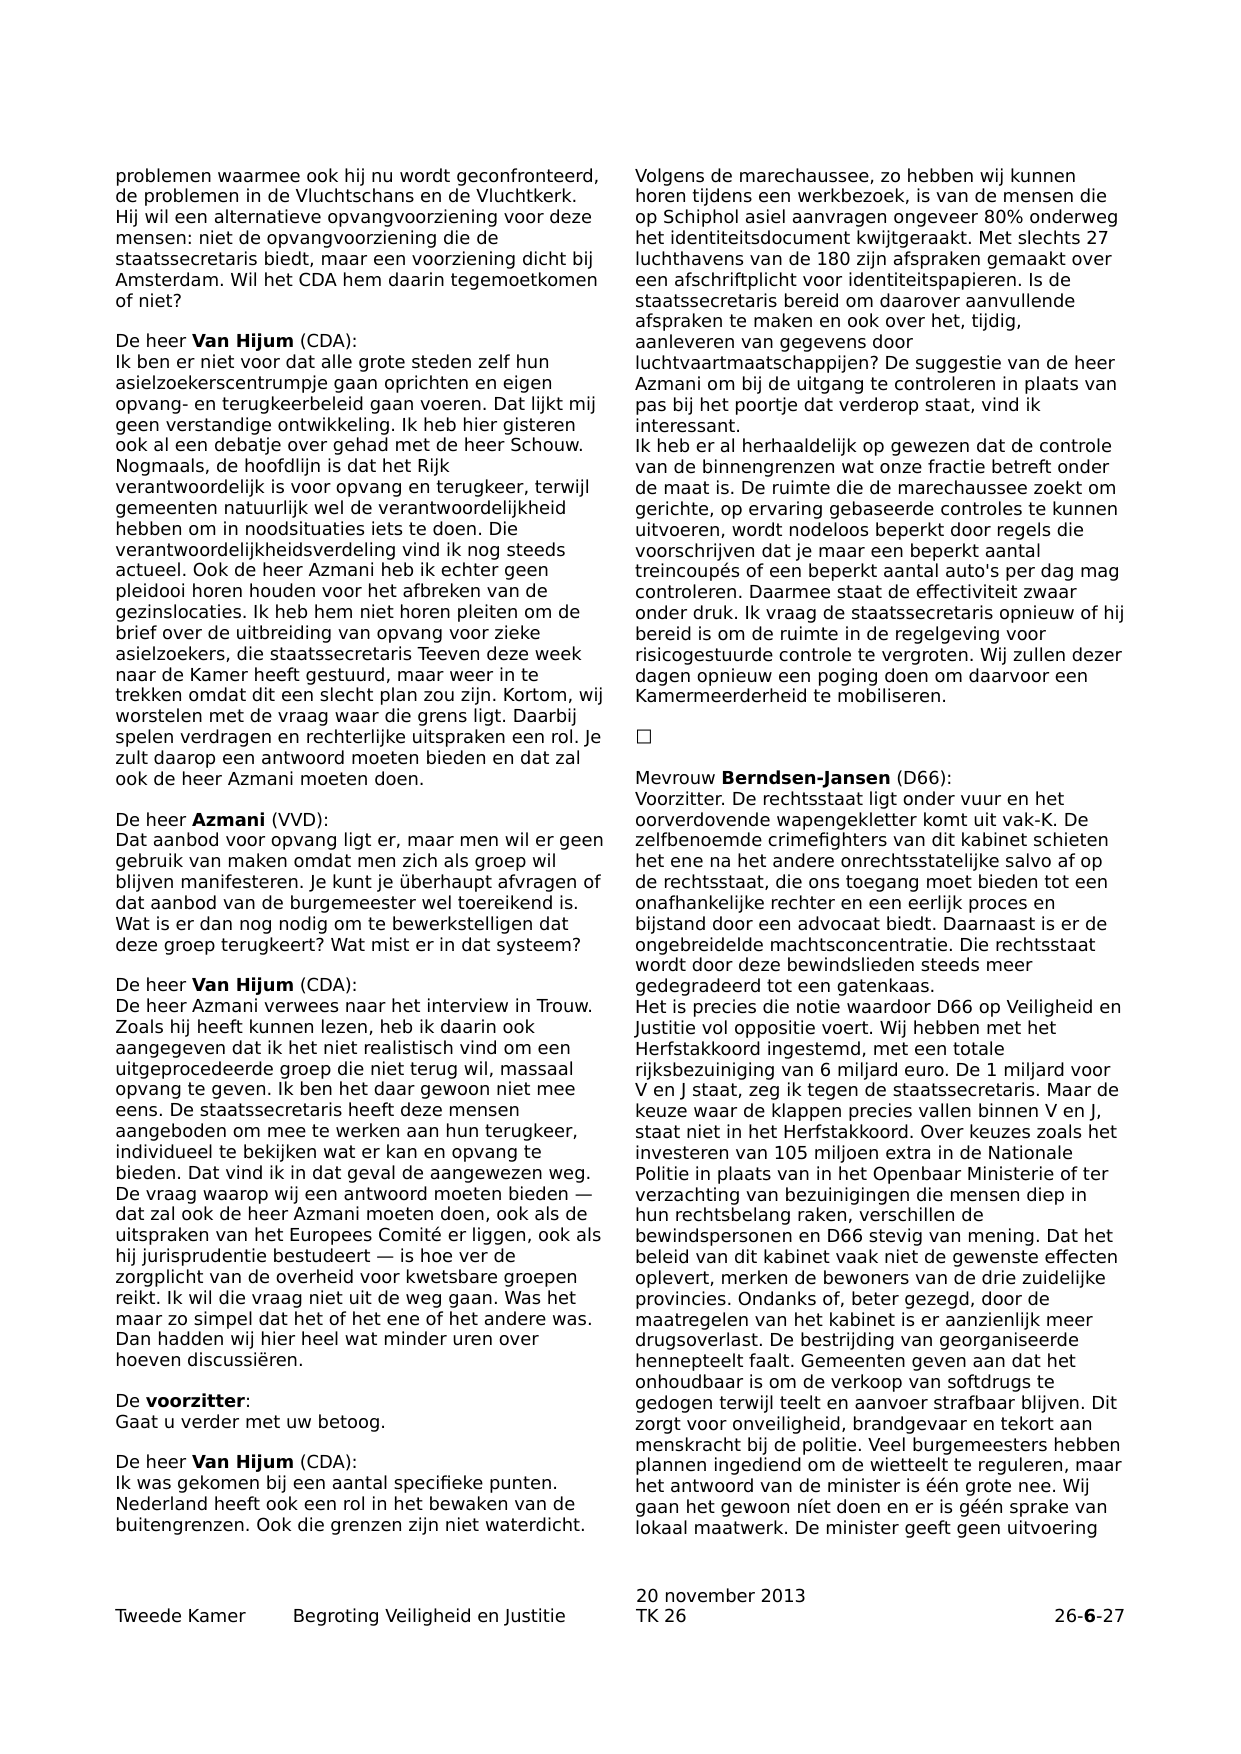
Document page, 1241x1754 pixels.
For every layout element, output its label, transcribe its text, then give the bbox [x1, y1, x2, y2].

text De voorzitter: [115, 1391, 605, 1412]
text De heer Van Hijum (CDA): [115, 975, 605, 996]
text De heer Azmani (VVD): [115, 809, 605, 830]
text Volgens de marechaussee, zo hebben wij kunnen horen tijdens een werkbezoek, is van de mensen die op Schiphol asiel aanvragen ongeveer 80% onderweg het identiteitsdocument kwijtgeraakt. Met slechts 27 luchthavens van de 180 zijn afspraken gemaakt over een afschriftplicht voor identiteitspapieren. Is de staatssecretaris bereid om daarover aanvullende afspraken te maken en ook over het, tijdig, aanleveren van gegevens door luchtvaartmaatschappijen? De suggestie van de heer Azmani om bij de uitgang te controleren in plaats van pas bij het poortje dat verderop staat, vind ik interessant. [635, 165, 1125, 436]
text Dat aanbod voor opvang ligt er, maar men wil er geen gebruik van maken omdat men zich als groep wil blijven manifesteren. Je kunt je überhaupt afvragen of dat aanbod van de burgemeester wel toereikend is. Wat is er dan nog nodig om te bewerkstelligen dat deze groep terugkeert? Wat mist er in dat systeem? [115, 830, 605, 955]
text Ik heb er al herhaaldelijk op gewezen dat de controle van de binnengrenzen wat onze fractie betreft onder de maat is. De ruimte die de marechaussee zoekt om gerichte, op ervaring gebaseerde controles te kunnen uitvoeren, wordt nodeloos beperkt door regels die voorschrijven dat je maar een beperkt aantal treincoupés of een beperkt aantal auto's per dag mag controleren. Daarmee staat de effectiviteit zwaar onder druk. Ik vraag de staatssecretaris opnieuw of hij bereid is om de ruimte in de regelgeving voor risicogestuurde controle te vergroten. Wij zullen dezer dagen opnieuw een poging doen om daarvoor een Kamermeerderheid te mobiliseren. [635, 436, 1125, 707]
text ⬜ [635, 727, 1125, 748]
text De heer Azmani verwees naar het interview in Trouw. Zoals hij heeft kunnen lezen, heb ik daarin ook aangegeven dat ik het niet realistisch vind om een uitgeprocedeerde groep die niet terug wil, massaal opvang te geven. Ik ben het daar gewoon niet mee eens. De staatssecretaris heeft deze mensen aangeboden om mee te werken aan hun terugkeer, individueel te bekijken wat er kan en opvang te bieden. Dat vind ik in dat geval de aangewezen weg. De vraag waarop wij een antwoord moeten bieden — dat zal ook de heer Azmani moeten doen, ook als de uitspraken van het Europees Comité er liggen, ook als hij jurisprudentie bestudeert — is hoe ver de zorgplicht van de overheid voor kwetsbare groepen reikt. Ik wil die vraag niet uit de weg gaan. Was het maar zo simpel dat het of het ene of het andere was. Dan hadden wij hier heel wat minder uren over hoeven discussiëren. [115, 996, 605, 1371]
text problemen waarmee ook hij nu wordt geconfronteerd, de problemen in de Vluchtschans en de Vluchtkerk. Hij wil een alternatieve opvangvoorziening voor deze mensen: niet de opvangvoorziening die de staatssecretaris biedt, maar een voorziening dicht bij Amsterdam. Wil het CDA hem daarin tegemoetkomen of niet? [115, 165, 605, 311]
text Voorzitter. De rechtsstaat ligt onder vuur en het oorverdovende wapengekletter komt uit vak-K. De zelfbenoemde crimefighters van dit kabinet schieten het ene na het andere onrechtsstatelijke salvo af op de rechtsstaat, die ons toegang moet bieden tot een onafhankelijke rechter en een eerlijk proces en bijstand door een advocaat biedt. Daarnaast is er de ongebreidelde machtsconcentratie. Die rechtsstaat wordt door deze bewindslieden steeds meer gedegradeerd tot een gatenkaas. [635, 788, 1125, 997]
text De heer Van Hijum (CDA): [115, 331, 605, 352]
text Ik was gekomen bij een aantal specifieke punten. Nederland heeft ook een rol in het bewaken van de buitengrenzen. Ook die grenzen zijn niet waterdicht. [115, 1473, 605, 1536]
text Ik ben er niet voor dat alle grote steden zelf hun asielzoekerscentrumpje gaan oprichten en eigen opvang- en terugkeerbeleid gaan voeren. Dat lijkt mij geen verstandige ontwikkeling. Ik heb hier gisteren ook al een debatje over gehad met de heer Schouw. Nogmaals, de hoofdlijn is dat het Rijk verantwoordelijk is voor opvang en terugkeer, terwijl gemeenten natuurlijk wel de verantwoordelijkheid hebben om in noodsituaties iets te doen. Die verantwoordelijkheidsverdeling vind ik nog steeds actueel. Ook de heer Azmani heb ik echter geen pleidooi horen houden voor het afbreken van de gezinslocaties. Ik heb hem niet horen pleiten om de brief over de uitbreiding van opvang voor zieke asielzoekers, die staatssecretaris Teeven deze week naar de Kamer heeft gestuurd, maar weer in te trekken omdat dit een slecht plan zou zijn. Kortom, wij worstelen met de vraag waar die grens ligt. Daarbij spelen verdragen en rechterlijke uitspraken een rol. Je zult daarop een antwoord moeten bieden en dat zal ook de heer Azmani moeten doen. [115, 352, 605, 789]
text De heer Van Hijum (CDA): [115, 1452, 605, 1473]
text Het is precies die notie waardoor D66 op Veiligheid en Justitie vol oppositie voert. Wij hebben met het Herfstakkoord ingestemd, met een totale rijksbezuiniging van 6 miljard euro. De 1 miljard voor V en J staat, zeg ik tegen de staatssecretaris. Maar de keuze waar de klappen precies vallen binnen V en J, staat niet in het Herfstakkoord. Over keuzes zoals het investeren van 105 miljoen extra in de Nationale Politie in plaats van in het Openbaar Ministerie of ter verzachting van bezuinigingen die mensen diep in hun rechtsbelang raken, verschillen de bewindspersonen en D66 stevig van mening. Dat het beleid van dit kabinet vaak niet de gewenste effecten oplevert, merken de bewoners van de drie zuidelijke provincies. Ondanks of, beter gezegd, door de maatregelen van het kabinet is er aanzienlijk meer drugsoverlast. De bestrijding van georganiseerde hennepteelt faalt. Gemeenten geven aan dat het onhoudbaar is om de verkoop van softdrugs te gedogen terwijl teelt en aanvoer strafbaar blijven. Dit zorgt voor onveiligheid, brandgevaar en tekort aan menskracht bij de politie. Veel burgemeesters hebben plannen ingediend om de wietteelt te reguleren, maar het antwoord van de minister is één grote nee. Wij gaan het gewoon níet doen en er is géén sprake van lokaal maatwerk. De minister geeft geen uitvoering [635, 997, 1125, 1538]
text Mevrouw Berndsen-Jansen (D66): [635, 768, 1125, 788]
text Gaat u verder met uw betoog. [115, 1412, 605, 1432]
